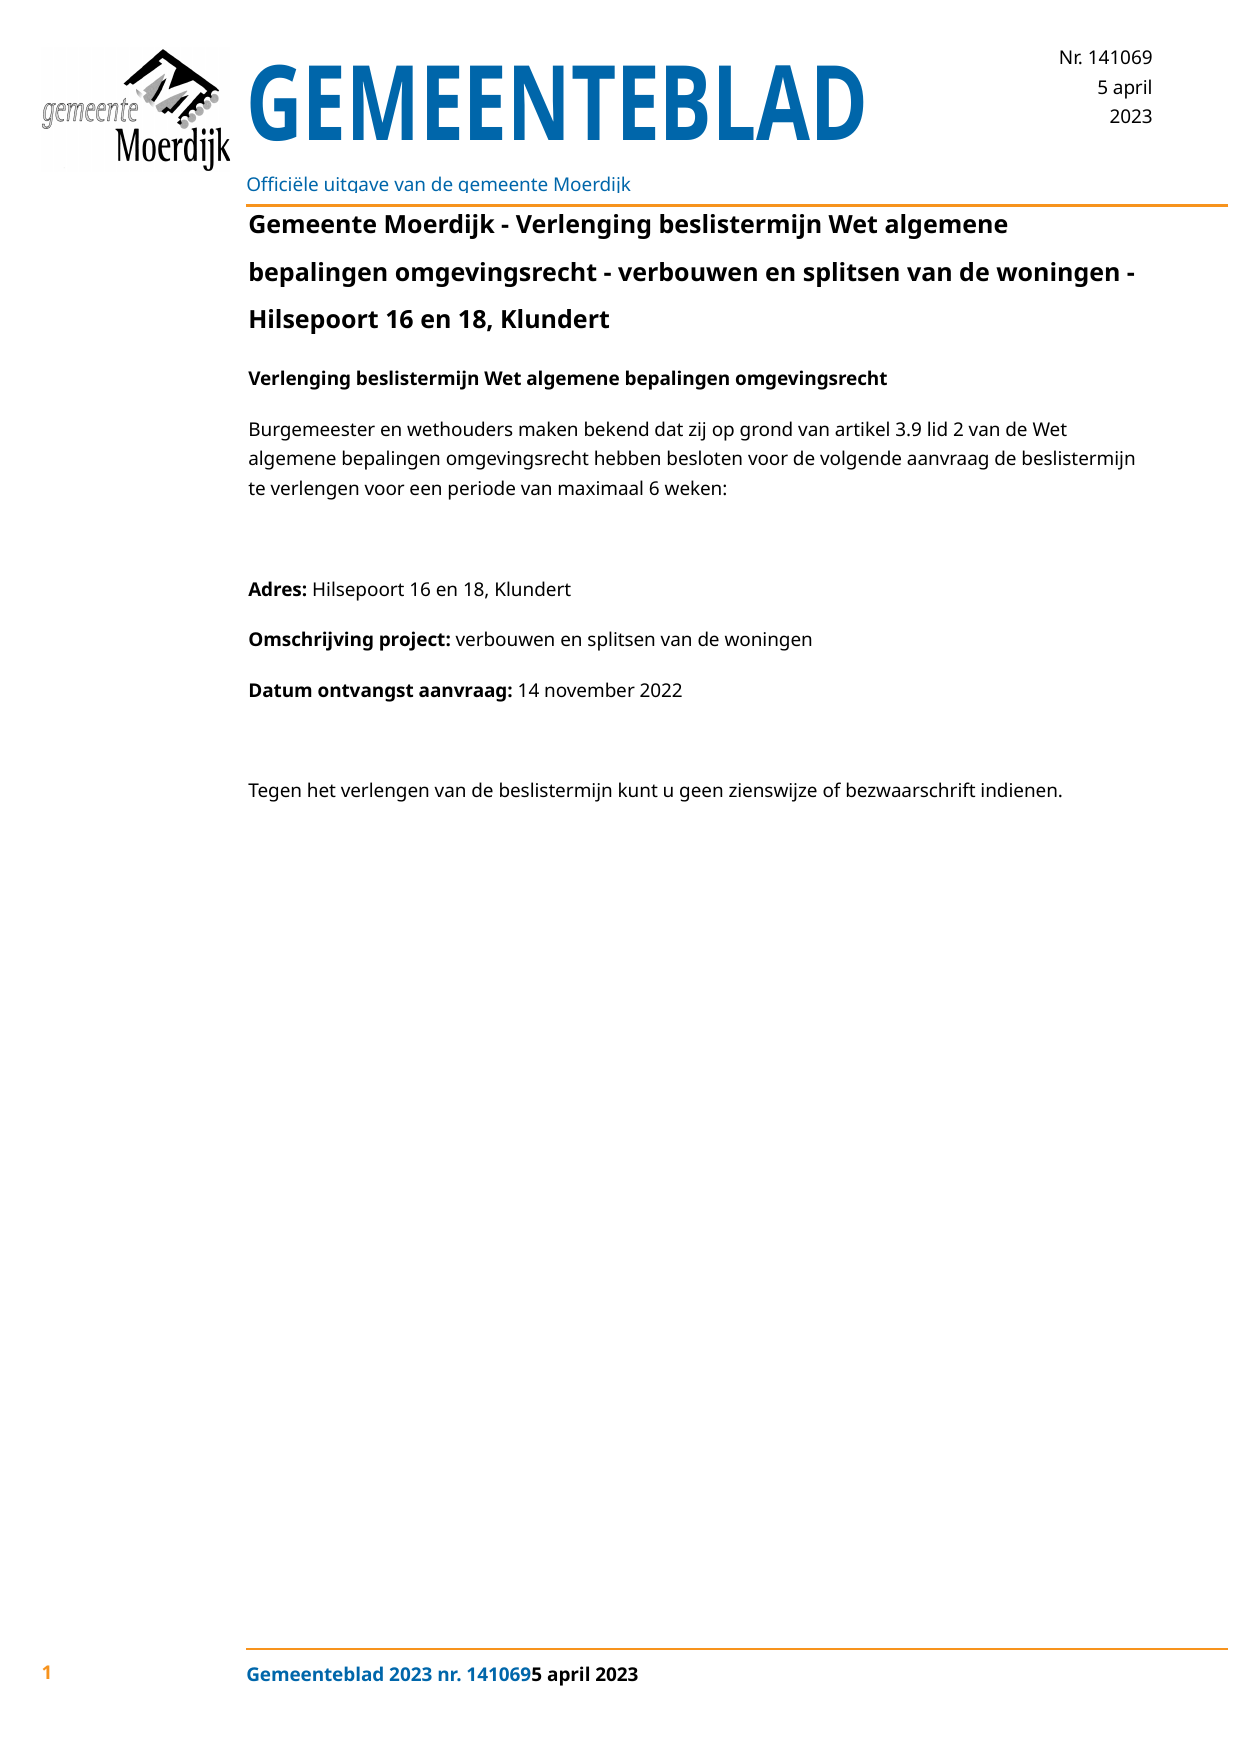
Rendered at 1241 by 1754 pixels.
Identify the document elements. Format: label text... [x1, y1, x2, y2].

text Datum ontvangst aanvraag: 14 november 2022 [248, 677, 1152, 702]
text Burgemeester en wethouders maken bekend dat zij op grond van artikel 3.9 lid 2 van de Wet algemene bepalingen omgevingsrecht hebben besloten voor de volgende aanvraag de beslistermijn te verlengen voor een periode van maximaal 6 weken: [248, 416, 1152, 501]
text Omschrijving project: verbouwen en splitsen van de woningen [248, 626, 1152, 652]
text Verlenging beslistermijn Wet algemene bepalingen omgevingsrecht [248, 366, 1152, 391]
text Gemeente Moerdijk - Verlenging beslistermijn Wet algemene bepalingen omgevingsrecht - verbouwen en splitsen van de woningen - Hilsepoort 16 en 18, Klundert [248, 207, 1152, 336]
picture [41, 47, 231, 172]
text Tegen het verlengen van de beslistermijn kunt u geen zienswijze of bezwaarschrift indienen. [248, 778, 1152, 803]
text Adres: Hilsepoort 16 en 18, Klundert [248, 576, 1152, 602]
